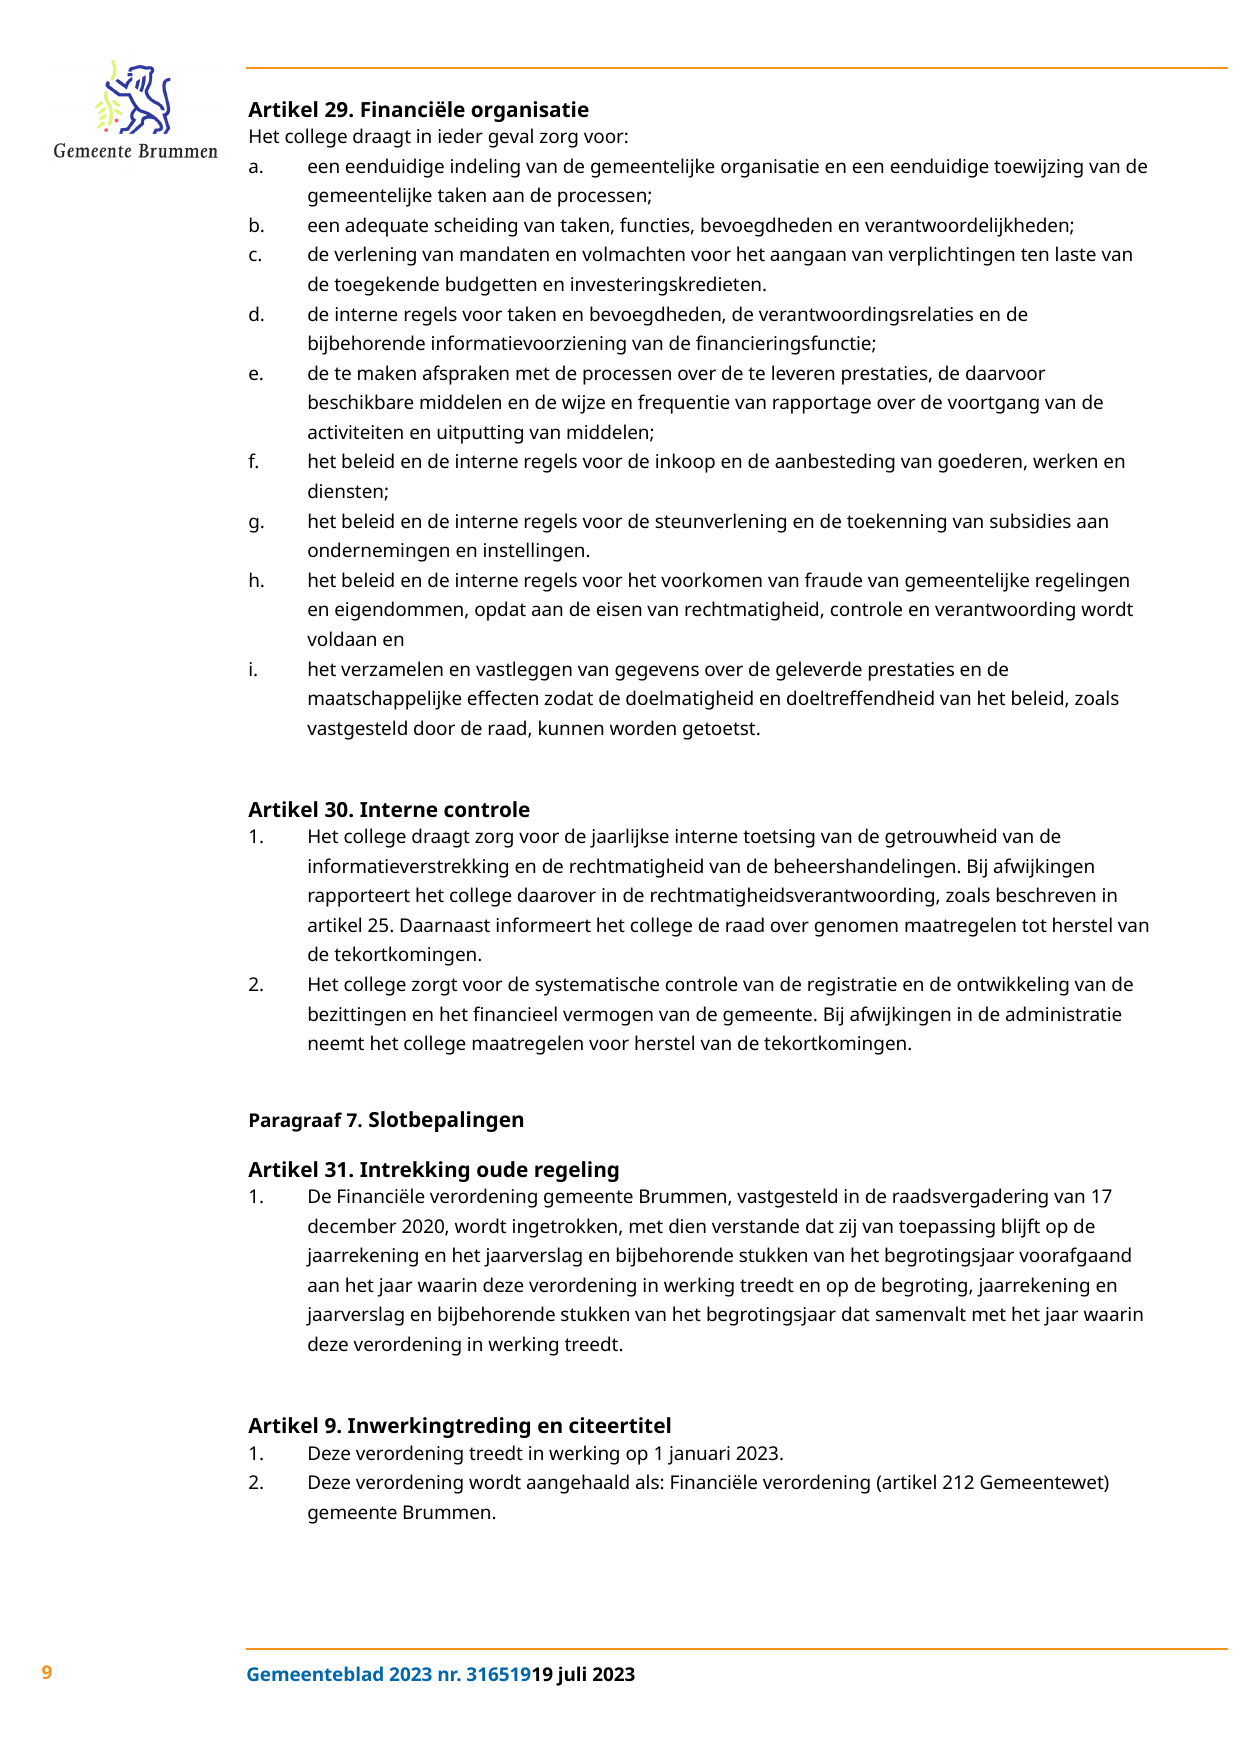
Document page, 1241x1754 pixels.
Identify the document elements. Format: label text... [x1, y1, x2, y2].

list Deze verordening wordt aangehaald als: Financiële verordening (artikel 212 Gemeentewet) gemeente Brummen. [248, 1469, 1152, 1524]
text Artikel 29. Financiële organisatie [248, 95, 1152, 123]
list het verzamelen en vastleggen van gegevens over de geleverde prestaties en de maatschappelijke effecten zodat de doelmatigheid en doeltreffendheid van het beleid, zoals vastgesteld door de raad, kunnen worden getoetst. [248, 656, 1152, 741]
list een eenduidige indeling van de gemeentelijke organisatie en een eenduidige toewijzing van de gemeentelijke taken aan de processen; [248, 153, 1152, 208]
list Het college zorgt voor de systematische controle van de registratie en de ontwikkeling van de bezittingen en het financieel vermogen van de gemeente. Bij afwijkingen in de administratie neemt het college maatregelen voor herstel van de tekortkomingen. [248, 971, 1152, 1056]
list Deze verordening treedt in werking op 1 januari 2023. [248, 1440, 1152, 1465]
text Het college draagt in ieder geval zorg voor: [248, 123, 1152, 149]
list het beleid en de interne regels voor het voorkomen van fraude van gemeentelijke regelingen en eigendommen, opdat aan de eisen van rechtmatigheid, controle en verantwoording wordt voldaan en [248, 567, 1152, 652]
text Artikel 30. Interne controle [248, 795, 1152, 823]
text Artikel 9. Inwerkingtreding en citeertitel [248, 1411, 1152, 1440]
list de verlening van mandaten en volmachten voor het aangaan van verplichtingen ten laste van de toegekende budgetten en investeringskredieten. [248, 242, 1152, 297]
list De Financiële verordening gemeente Brummen, vastgesteld in de raadsvergadering van 17 december 2020, wordt ingetrokken, met dien verstande dat zij van toepassing blijft op de jaarrekening en het jaarverslag en bijbehorende stukken van het begrotingsjaar voorafgaand aan het jaar waarin deze verordening in werking treedt en op de begroting, jaarrekening en jaarverslag en bijbehorende stukken van het begrotingsjaar dat samenvalt met het jaar waarin deze verordening in werking treedt. [248, 1183, 1152, 1357]
picture [41, 47, 231, 172]
list Het college draagt zorg voor de jaarlijkse interne toetsing van de getrouwheid van de informatieverstrekking en de rechtmatigheid van de beheershandelingen. Bij afwijkingen rapporteert het college daarover in de rechtmatigheidsverantwoording, zoals beschreven in artikel 25. Daarnaast informeert het college de raad over genomen maatregelen tot herstel van de tekortkomingen. [248, 823, 1152, 967]
list een adequate scheiding van taken, functies, bevoegdheden en verantwoordelijkheden; [248, 212, 1152, 238]
list de interne regels voor taken en bevoegdheden, de verantwoordingsrelaties en de bijbehorende informatievoorziening van de financieringsfunctie; [248, 301, 1152, 356]
list het beleid en de interne regels voor de inkoop en de aanbesteding van goederen, werken en diensten; [248, 449, 1152, 504]
text Paragraaf 7. Slotbepalingen [248, 1106, 1152, 1134]
text Artikel 31. Intrekking oude regeling [248, 1155, 1152, 1183]
list de te maken afspraken met de processen over de te leveren prestaties, de daarvoor beschikbare middelen en de wijze en frequentie van rapportage over de voortgang van de activiteiten en uitputting van middelen; [248, 360, 1152, 445]
list het beleid en de interne regels voor de steunverlening en de toekenning van subsidies aan ondernemingen en instellingen. [248, 508, 1152, 563]
